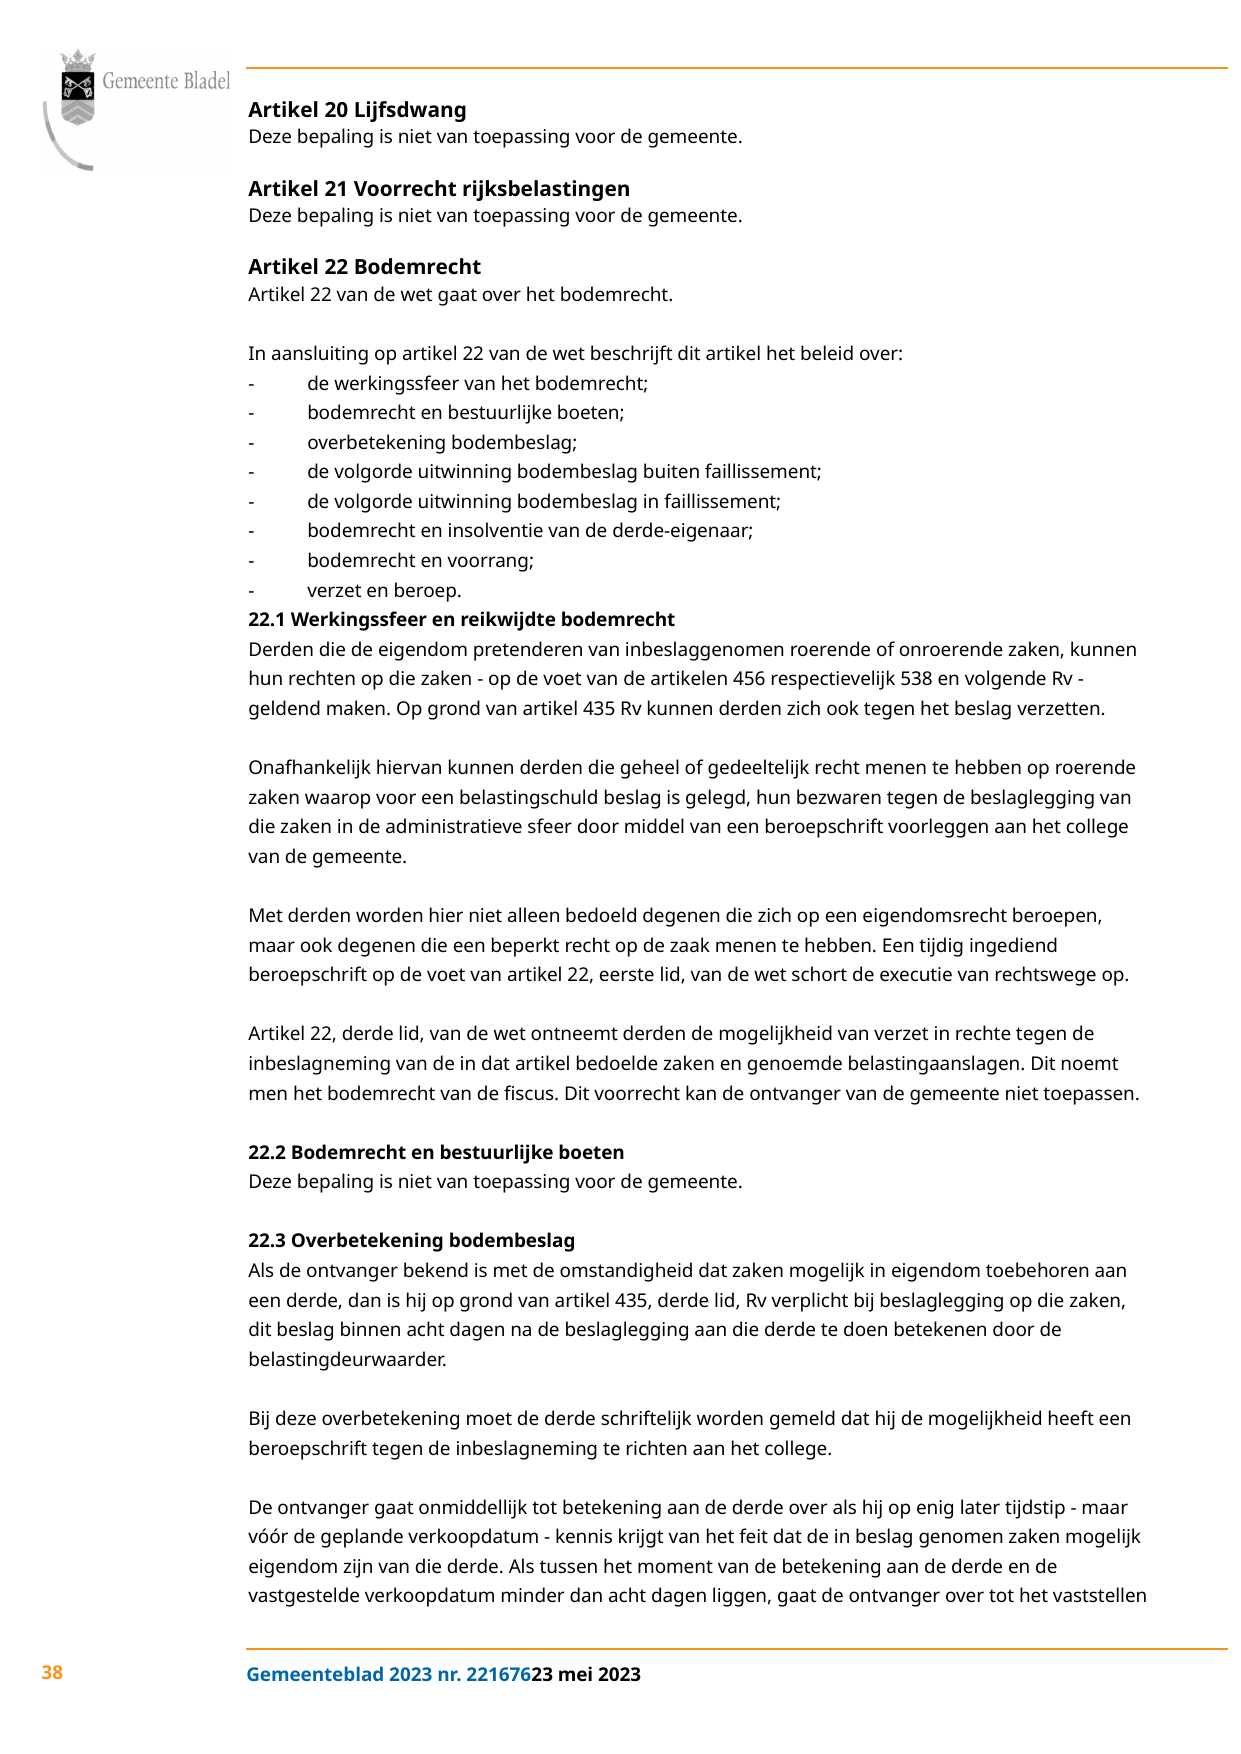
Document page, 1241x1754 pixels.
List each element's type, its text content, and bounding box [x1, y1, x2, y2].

list bodemrecht en bestuurlijke boeten; [248, 399, 1152, 425]
text Artikel 22 Bodemrecht [248, 252, 1152, 281]
text 22.1 Werkingssfeer en reikwijdte bodemrecht [248, 606, 1152, 632]
text 22.3 Overbetekening bodembeslag [248, 1228, 1152, 1253]
text Onafhankelijk hiervan kunnen derden die geheel of gedeeltelijk recht menen te hebben op roerende zaken waarop voor een belastingschuld beslag is gelegd, hun bezwaren tegen de beslaglegging van die zaken in de administratieve sfeer door middel van een beroepschrift voorleggen aan het college van de gemeente. [248, 754, 1152, 869]
list de volgorde uitwinning bodembeslag in faillissement; [248, 488, 1152, 514]
text Artikel 22, derde lid, van de wet ontneemt derden de mogelijkheid van verzet in rechte tegen de inbeslagneming van de in dat artikel bedoelde zaken en genoemde belastingaanslagen. Dit noemt men het bodemrecht van de fiscus. Dit voorrecht kan de ontvanger van de gemeente niet toepassen. [248, 1021, 1152, 1105]
list de werkingssfeer van het bodemrecht; [248, 370, 1152, 395]
text Artikel 21 Voorrecht rijksbelastingen [248, 174, 1152, 202]
text Bij deze overbetekening moet de derde schriftelijk worden gemeld dat hij de mogelijkheid heeft een beroepschrift tegen de inbeslagneming te richten aan het college. [248, 1405, 1152, 1460]
text Deze bepaling is niet van toepassing voor de gemeente. [248, 1168, 1152, 1194]
list overbetekening bodembeslag; [248, 429, 1152, 454]
list bodemrecht en insolventie van de derde-eigenaar; [248, 518, 1152, 543]
picture [41, 47, 231, 172]
text Artikel 20 Lijfsdwang [248, 95, 1152, 123]
text Artikel 22 van de wet gaat over het bodemrecht. [248, 281, 1152, 307]
text Deze bepaling is niet van toepassing voor de gemeente. [248, 202, 1152, 228]
text Als de ontvanger bekend is met de omstandigheid dat zaken mogelijk in eigendom toebehoren aan een derde, dan is hij op grond van artikel 435, derde lid, Rv verplicht bij beslaglegging op die zaken, dit beslag binnen acht dagen na de beslaglegging aan die derde te doen betekenen door de belastingdeurwaarder. [248, 1257, 1152, 1372]
list de volgorde uitwinning bodembeslag buiten faillissement; [248, 458, 1152, 484]
list bodemrecht en voorrang; [248, 547, 1152, 573]
text Met derden worden hier niet alleen bedoeld degenen die zich op een eigendomsrecht beroepen, maar ook degenen die een beperkt recht op de zaak menen te hebben. Een tijdig ingediend beroepschrift op de voet van artikel 22, eerste lid, van de wet schort de executie van rechtswege op. [248, 902, 1152, 987]
list verzet en beroep. [248, 577, 1152, 602]
text Derden die de eigendom pretenderen van inbeslaggenomen roerende of onroerende zaken, kunnen hun rechten op die zaken - op de voet van de artikelen 456 respectievelijk 538 en volgende Rv - geldend maken. Op grond van artikel 435 Rv kunnen derden zich ook tegen het beslag verzetten. [248, 636, 1152, 721]
text Deze bepaling is niet van toepassing voor de gemeente. [248, 123, 1152, 149]
text 22.2 Bodemrecht en bestuurlijke boeten [248, 1139, 1152, 1164]
text De ontvanger gaat onmiddellijk tot betekening aan de derde over als hij op enig later tijdstip - maar vóór de geplande verkoopdatum - kennis krijgt van het feit dat de in beslag genomen zaken mogelijk eigendom zijn van die derde. Als tussen het moment van de betekening aan de derde en de vastgestelde verkoopdatum minder dan acht dagen liggen, gaat de ontvanger over tot het vaststellen [248, 1494, 1152, 1608]
text In aansluiting op artikel 22 van de wet beschrijft dit artikel het beleid over: [248, 340, 1152, 366]
